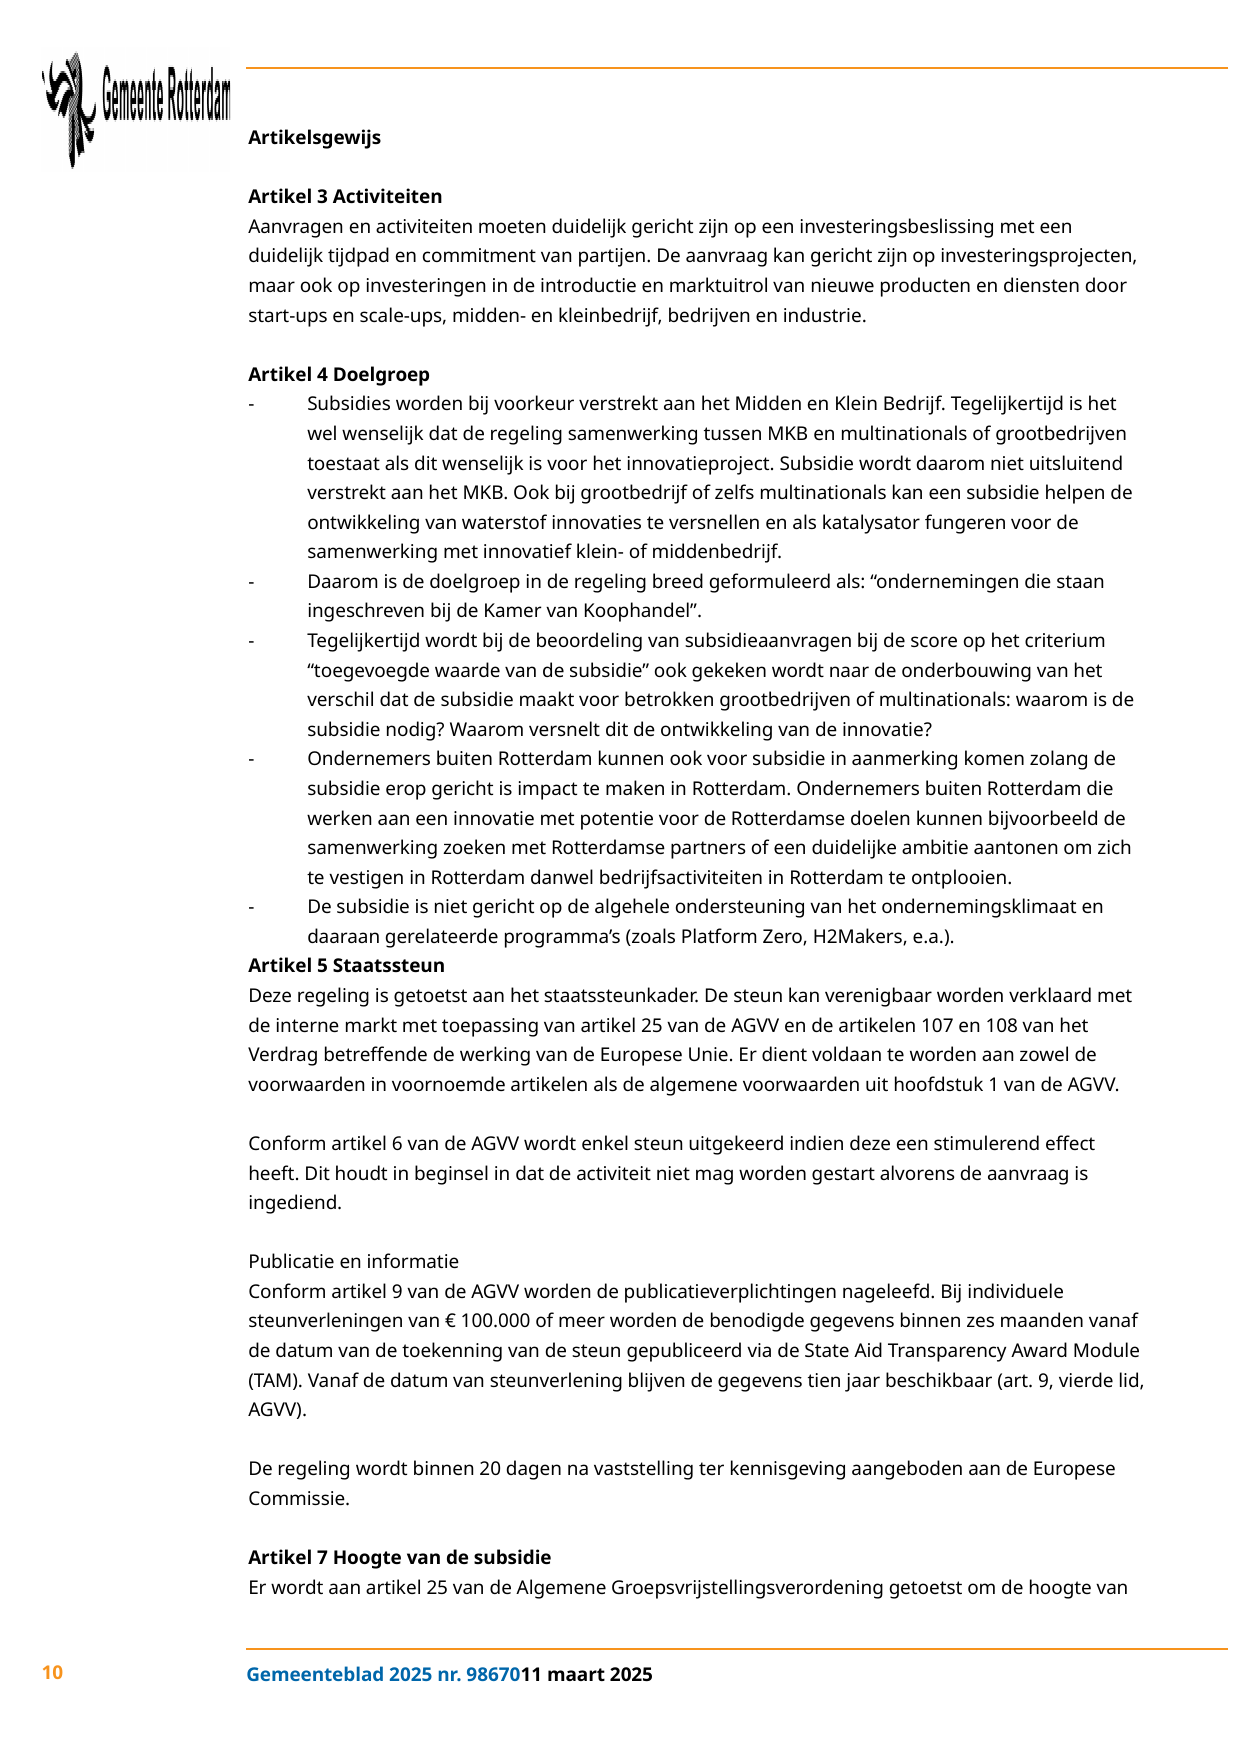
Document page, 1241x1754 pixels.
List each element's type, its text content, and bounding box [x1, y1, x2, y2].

text Artikel 5 Staatssteun [248, 953, 1152, 978]
text Conform artikel 9 van de AGVV worden de publicatieverplichtingen nageleefd. Bij individuele steunverleningen van € 100.000 of meer worden de benodigde gegevens binnen zes maanden vanaf de datum van de toekenning van de steun gepubliceerd via de State Aid Transparency Award Module (TAM). Vanaf de datum van steunverlening blijven de gegevens tien jaar beschikbaar (art. 9, vierde lid, AGVV). [248, 1278, 1152, 1422]
list Tegelijkertijd wordt bij de beoordeling van subsidieaanvragen bij de score op het criterium “toegevoegde waarde van de subsidie” ook gekeken wordt naar de onderbouwing van het verschil dat de subsidie maakt voor betrokken grootbedrijven of multinationals: waarom is de subsidie nodig? Waarom versnelt dit de ontwikkeling van de innovatie? [248, 627, 1152, 742]
text Aanvragen en activiteiten moeten duidelijk gericht zijn op een investeringsbeslissing met een duidelijk tijdpad en commitment van partijen. De aanvraag kan gericht zijn op investeringsprojecten, maar ook op investeringen in de introductie en marktuitrol van nieuwe producten en diensten door start-ups en scale-ups, midden- en kleinbedrijf, bedrijven en industrie. [248, 213, 1152, 328]
list Ondernemers buiten Rotterdam kunnen ook voor subsidie in aanmerking komen zolang de subsidie erop gericht is impact te maken in Rotterdam. Ondernemers buiten Rotterdam die werken aan een innovatie met potentie voor de Rotterdamse doelen kunnen bijvoorbeeld de samenwerking zoeken met Rotterdamse partners of een duidelijke ambitie aantonen om zich te vestigen in Rotterdam danwel bedrijfsactiviteiten in Rotterdam te ontplooien. [248, 746, 1152, 890]
list De subsidie is niet gericht op de algehele ondersteuning van het ondernemingsklimaat en daaraan gerelateerde programma’s (zoals Platform Zero, H2Makers, e.a.). [248, 893, 1152, 949]
picture [41, 47, 231, 172]
text Artikel 3 Activiteiten [248, 183, 1152, 209]
text Er wordt aan artikel 25 van de Algemene Groepsvrijstellingsverordening getoetst om de hoogte van [248, 1574, 1152, 1600]
list Daarom is de doelgroep in de regeling breed geformuleerd als: “ondernemingen die staan ingeschreven bij de Kamer van Koophandel”. [248, 568, 1152, 623]
text Publicatie en informatie [248, 1248, 1152, 1274]
text Deze regeling is getoetst aan het staatssteunkader. De steun kan verenigbaar worden verklaard met de interne markt met toepassing van artikel 25 van de AGVV en de artikelen 107 en 108 van het Verdrag betreffende de werking van de Europese Unie. Er dient voldaan te worden aan zowel de voorwaarden in voornoemde artikelen als de algemene voorwaarden uit hoofdstuk 1 van de AGVV. [248, 982, 1152, 1097]
text Artikel 7 Hoogte van de subsidie [248, 1544, 1152, 1570]
list Subsidies worden bij voorkeur verstrekt aan het Midden en Klein Bedrijf. Tegelijkertijd is het wel wenselijk dat de regeling samenwerking tussen MKB en multinationals of grootbedrijven toestaat als dit wenselijk is voor het innovatieproject. Subsidie wordt daarom niet uitsluitend verstrekt aan het MKB. Ook bij grootbedrijf of zelfs multinationals kan een subsidie helpen de ontwikkeling van waterstof innovaties te versnellen en als katalysator fungeren voor de samenwerking met innovatief klein- of middenbedrijf. [248, 391, 1152, 564]
text Artikelsgewijs [248, 124, 1152, 150]
text Conform artikel 6 van de AGVV wordt enkel steun uitgekeerd indien deze een stimulerend effect heeft. Dit houdt in beginsel in dat de activiteit niet mag worden gestart alvorens de aanvraag is ingediend. [248, 1130, 1152, 1215]
text Artikel 4 Doelgroep [248, 361, 1152, 387]
text De regeling wordt binnen 20 dagen na vaststelling ter kennisgeving aangeboden aan de Europese Commissie. [248, 1456, 1152, 1511]
